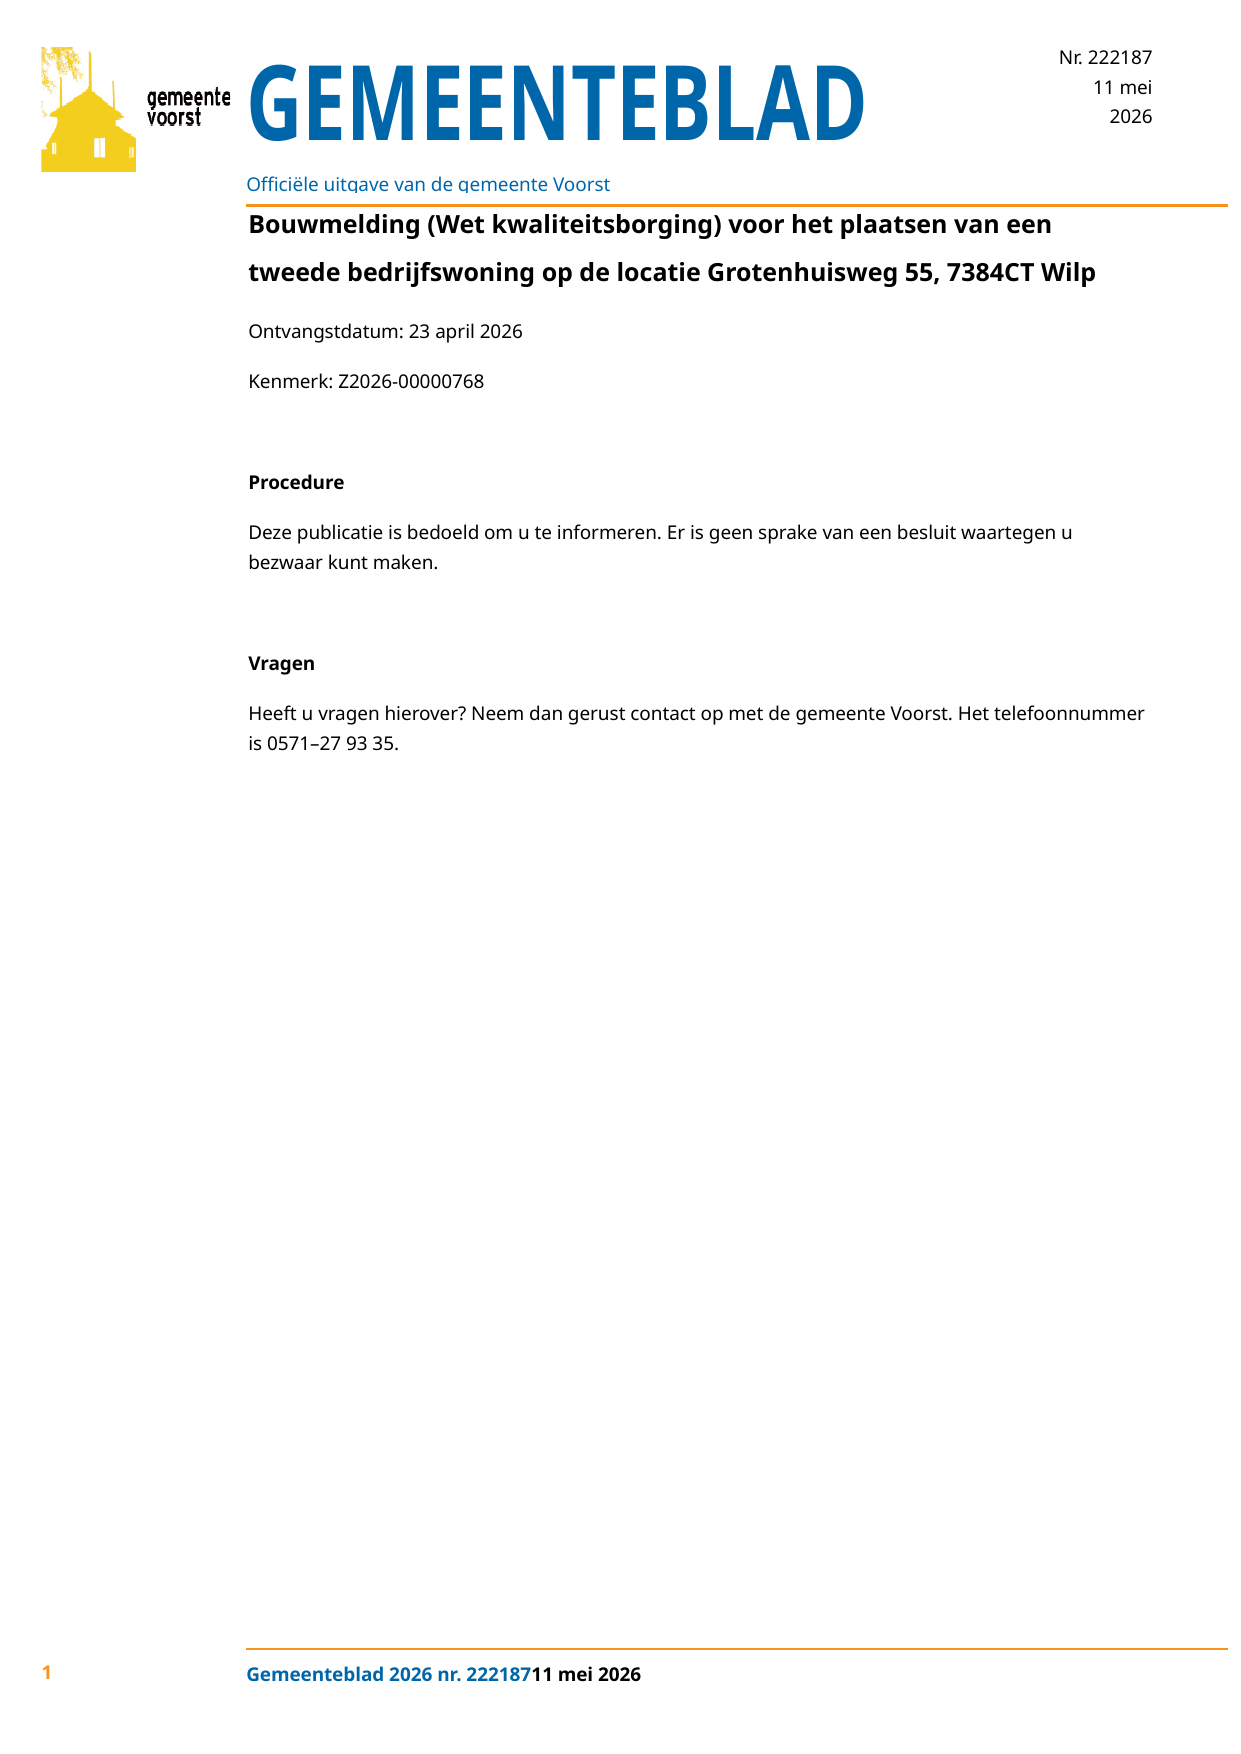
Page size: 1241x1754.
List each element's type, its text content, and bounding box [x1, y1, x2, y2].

text Heeft u vragen hierover? Neem dan gerust contact op met de gemeente Voorst. Het telefoonnummer is 0571–27 93 35. [248, 700, 1152, 756]
text Bouwmelding (Wet kwaliteitsborging) voor het plaatsen van een tweede bedrijfswoning op de locatie Grotenhuisweg 55, 7384CT Wilp [248, 207, 1152, 288]
text Ontvangstdatum: 23 april 2026 [248, 318, 1152, 344]
picture [41, 47, 231, 172]
text Kenmerk: Z2026-00000768 [248, 368, 1152, 394]
text Deze publicatie is bedoeld om u te informeren. Er is geen sprake van een besluit waartegen u bezwaar kunt maken. [248, 519, 1152, 575]
text Procedure [248, 469, 1152, 495]
text Vragen [248, 650, 1152, 676]
